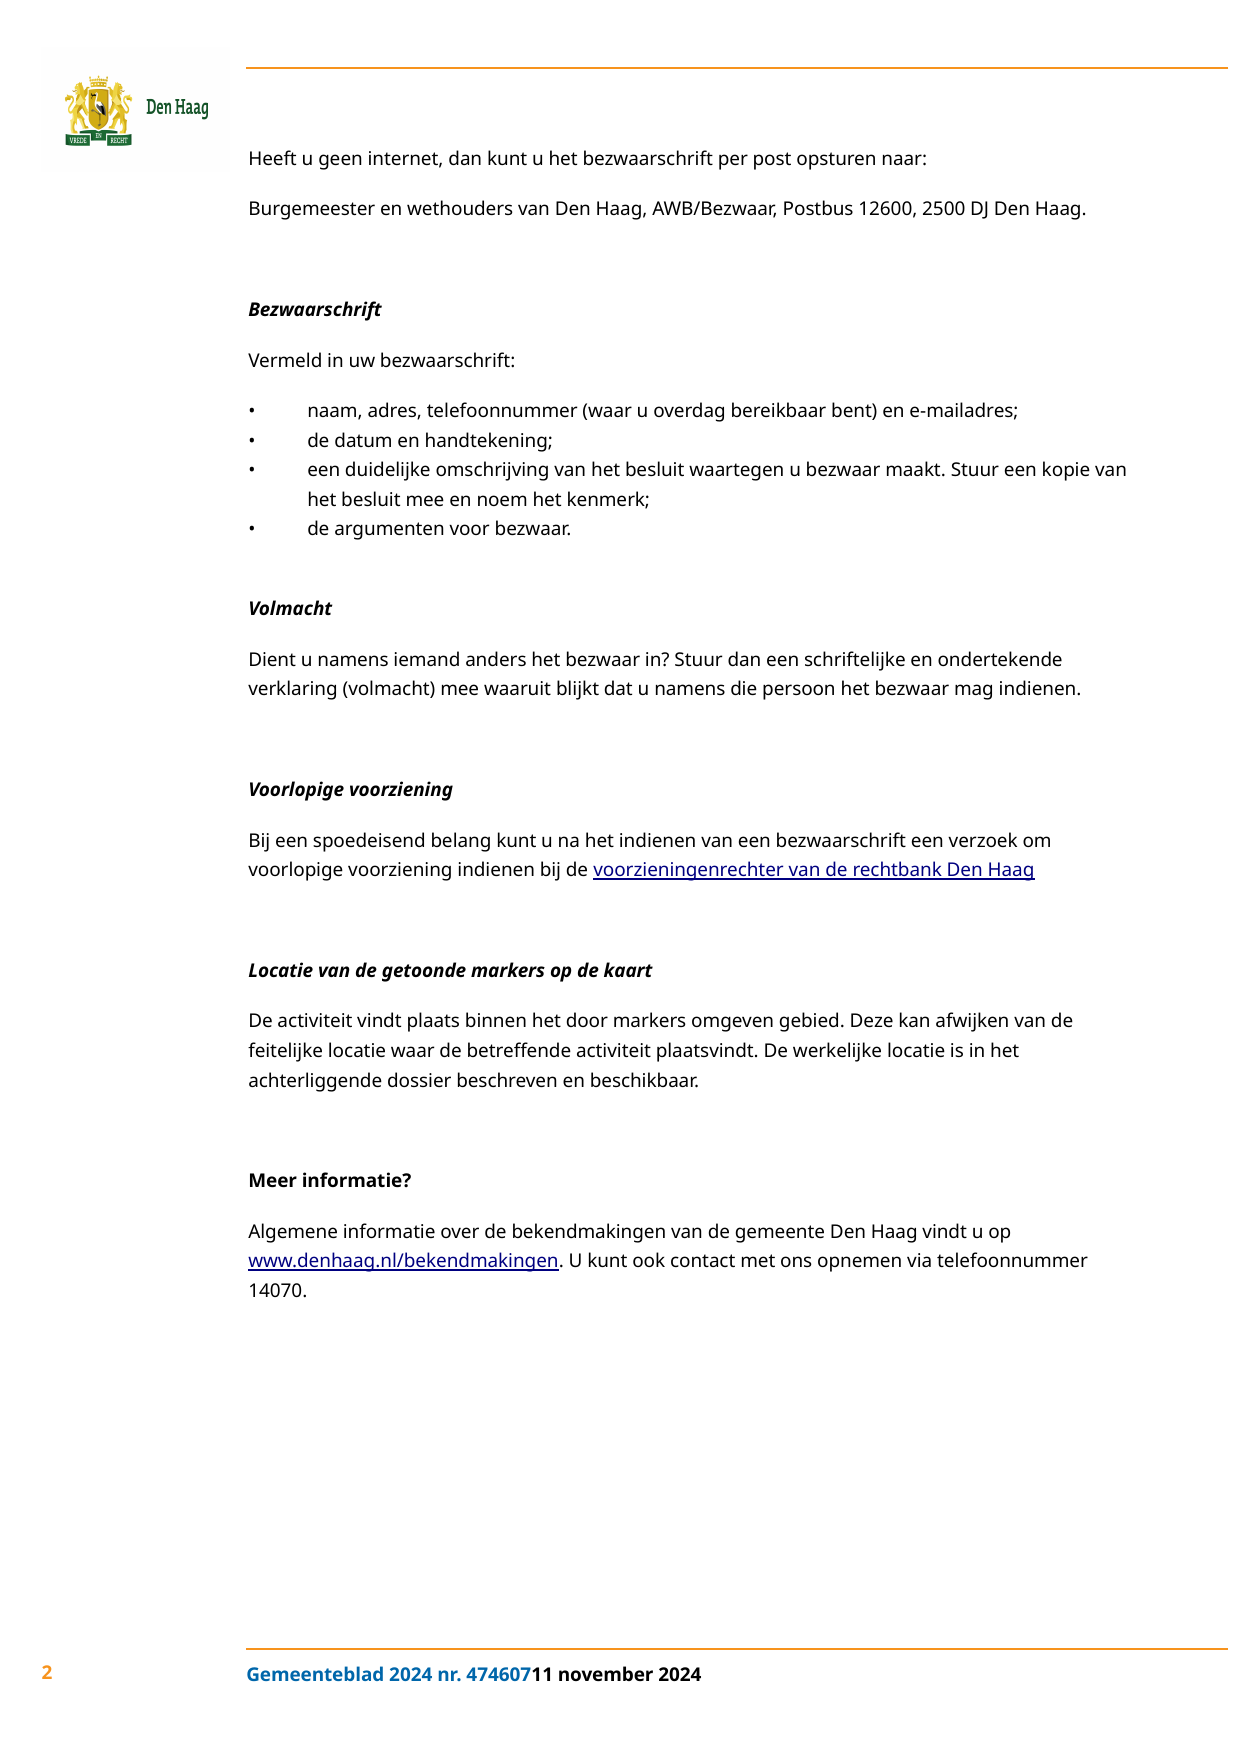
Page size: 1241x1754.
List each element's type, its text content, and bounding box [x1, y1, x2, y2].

text Meer informatie? [248, 1168, 1152, 1193]
text Bezwaarschrift [248, 296, 1152, 322]
text Voorlopige voorziening [248, 776, 1152, 802]
list naam, adres, telefoonnummer (waar u overdag bereikbaar bent) en e-mailadres; [248, 397, 1152, 423]
list de datum en handtekening; [248, 427, 1152, 453]
text Burgemeester en wethouders van Den Haag, AWB/Bezwaar, Postbus 12600, 2500 DJ Den Haag. [248, 196, 1152, 221]
text Bij een spoedeisend belang kunt u na het indienen van een bezwaarschrift een verzoek om voorlopige voorziening indienen bij de voorzieningenrechter van de rechtbank Den Haag [248, 827, 1152, 882]
text De activiteit vindt plaats binnen het door markers omgeven gebied. Deze kan afwijken van de feitelijke locatie waar de betreffende activiteit plaatsvindt. De werkelijke locatie is in het achterliggende dossier beschreven en beschikbaar. [248, 1008, 1152, 1093]
list de argumenten voor bezwaar. [248, 516, 1152, 541]
list een duidelijke omschrijving van het besluit waartegen u bezwaar maakt. Stuur een kopie van het besluit mee en noem het kenmerk; [248, 456, 1152, 512]
text Vermeld in uw bezwaarschrift: [248, 347, 1152, 373]
text Locatie van de getoonde markers op de kaart [248, 957, 1152, 983]
text Algemene informatie over de bekendmakingen van de gemeente Den Haag vindt u op www.denhaag.nl/bekendmakingen. U kunt ook contact met ons opnemen via telefoonnummer 14070. [248, 1218, 1152, 1303]
text Volmacht [248, 596, 1152, 621]
picture [41, 47, 231, 172]
text Dient u namens iemand anders het bezwaar in? Stuur dan een schriftelijke en ondertekende verklaring (volmacht) mee waaruit blijkt dat u namens die persoon het bezwaar mag indienen. [248, 646, 1152, 701]
text Heeft u geen internet, dan kunt u het bezwaarschrift per post opsturen naar: [248, 145, 1152, 171]
